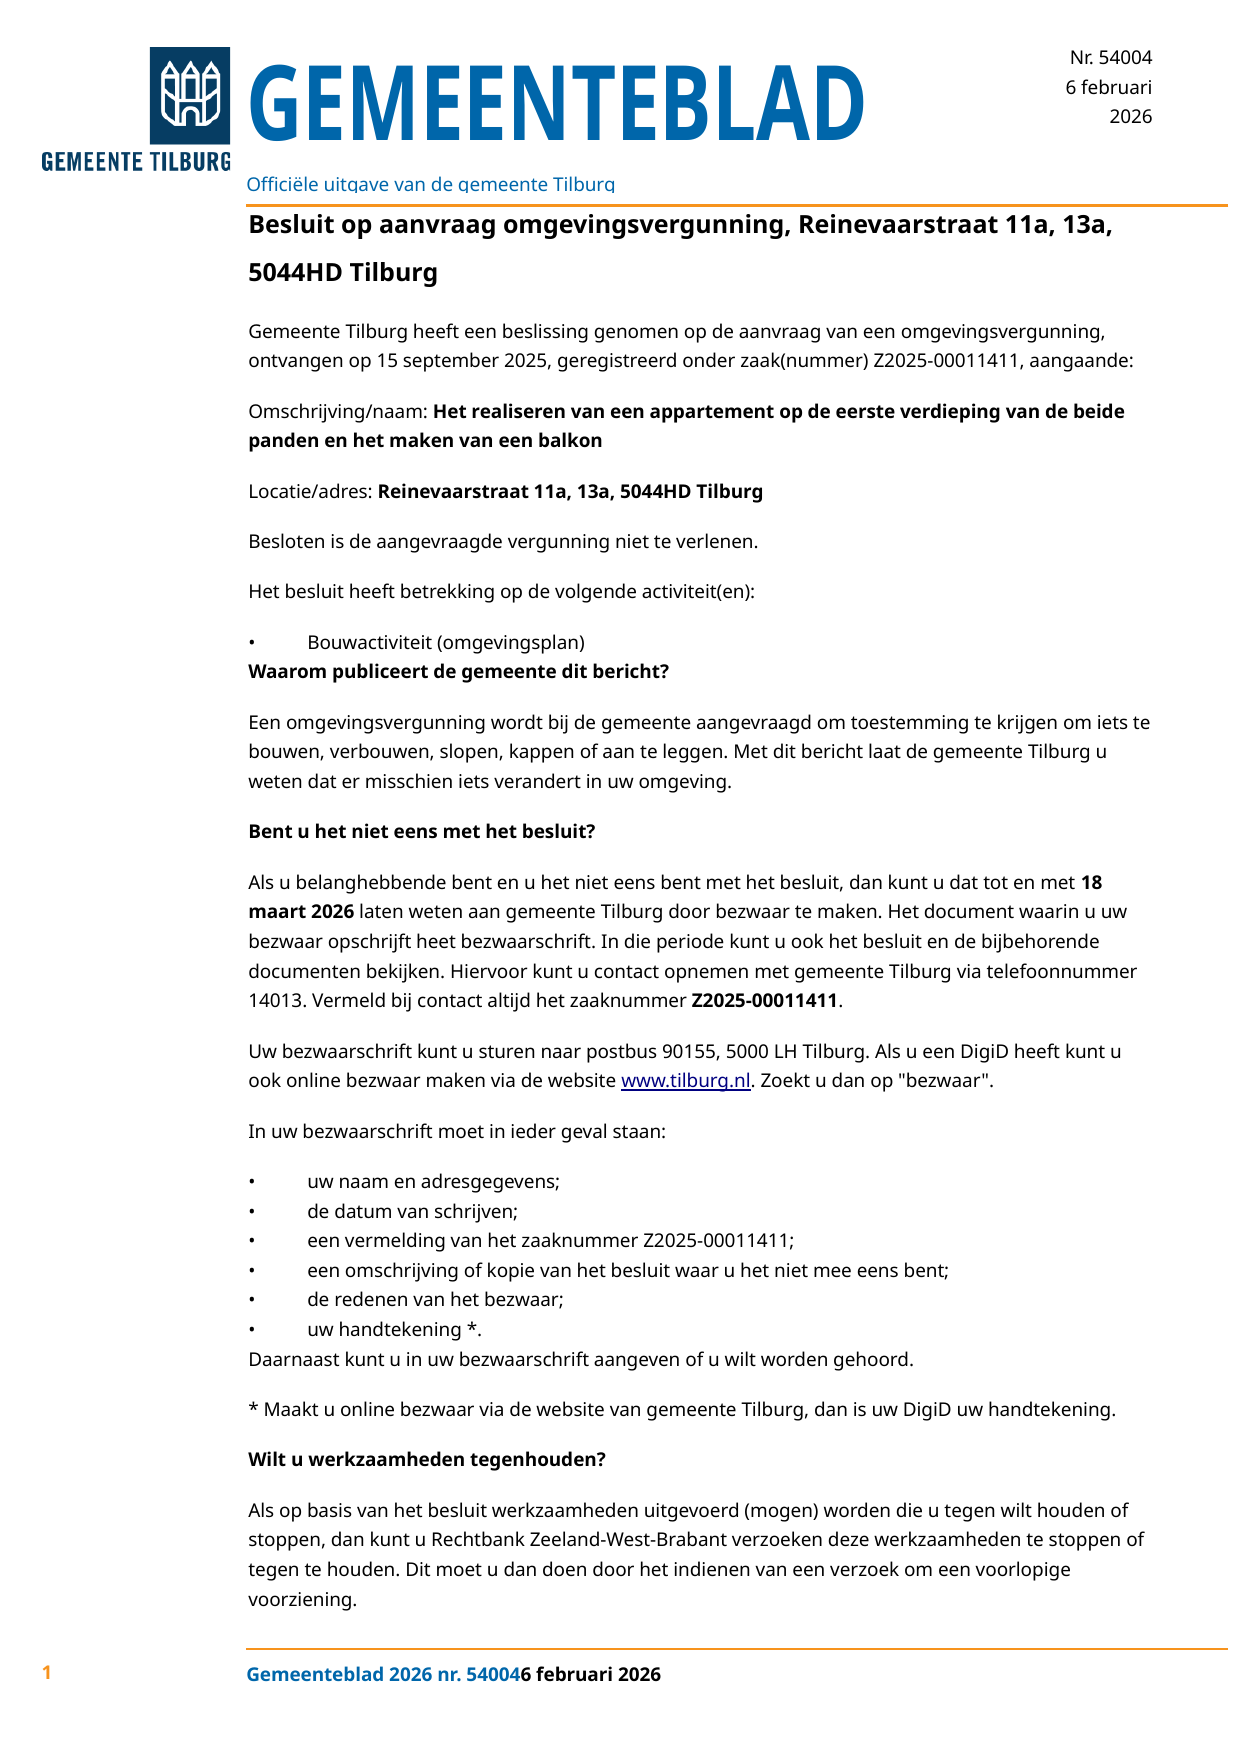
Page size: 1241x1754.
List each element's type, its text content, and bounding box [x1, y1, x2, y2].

list een omschrijving of kopie van het besluit waar u het niet mee eens bent; [248, 1257, 1152, 1283]
text Besluit op aanvraag omgevingsvergunning, Reinevaarstraat 11a, 13a, 5044HD Tilburg [248, 207, 1152, 288]
list Bouwactiviteit (omgevingsplan) [248, 629, 1152, 655]
list de datum van schrijven; [248, 1198, 1152, 1224]
text Omschrijving/naam: Het realiseren van een appartement op de eerste verdieping van de beide panden en het maken van een balkon [248, 398, 1152, 453]
text Daarnaast kunt u in uw bezwaarschrift aangeven of u wilt worden gehoord. [248, 1346, 1152, 1372]
list uw naam en adresgegevens; [248, 1168, 1152, 1194]
text Gemeente Tilburg heeft een beslissing genomen op de aanvraag van een omgevingsvergunning, ontvangen op 15 september 2025, geregistreerd onder zaak(nummer) Z2025-00011411, aangaande: [248, 318, 1152, 373]
text Waarom publiceert de gemeente dit bericht? [248, 659, 1152, 684]
text * Maakt u online bezwaar via de website van gemeente Tilburg, dan is uw DigiD uw handtekening. [248, 1396, 1152, 1422]
list een vermelding van het zaaknummer Z2025-00011411; [248, 1227, 1152, 1253]
text Als op basis van het besluit werkzaamheden uitgevoerd (mogen) worden die u tegen wilt houden of stoppen, dan kunt u Rechtbank Zeeland-West-Brabant verzoeken deze werkzaamheden te stoppen of tegen te houden. Dit moet u dan doen door het indienen van een verzoek om een voorlopige voorziening. [248, 1497, 1152, 1612]
text Uw bezwaarschrift kunt u sturen naar postbus 90155, 5000 LH Tilburg. Als u een DigiD heeft kunt u ook online bezwaar maken via de website www.tilburg.nl. Zoekt u dan op "bezwaar". [248, 1038, 1152, 1093]
text Besloten is de aangevraagde vergunning niet te verlenen. [248, 528, 1152, 554]
text Het besluit heeft betrekking op de volgende activiteit(en): [248, 579, 1152, 604]
list de redenen van het bezwaar; [248, 1287, 1152, 1312]
text Als u belanghebbende bent en u het niet eens bent met het besluit, dan kunt u dat tot en met 18 maart 2026 laten weten aan gemeente Tilburg door bezwaar te maken. Het document waarin u uw bezwaar opschrijft heet bezwaarschrift. In die periode kunt u ook het besluit en de bijbehorende documenten bekijken. Hiervoor kunt u contact opnemen met gemeente Tilburg via telefoonnummer 14013. Vermeld bij contact altijd het zaaknummer Z2025-00011411. [248, 869, 1152, 1013]
text Bent u het niet eens met het besluit? [248, 819, 1152, 844]
text Een omgevingsvergunning wordt bij de gemeente aangevraagd om toestemming te krijgen om iets te bouwen, verbouwen, slopen, kappen of aan te leggen. Met dit bericht laat de gemeente Tilburg u weten dat er misschien iets verandert in uw omgeving. [248, 709, 1152, 794]
text In uw bezwaarschrift moet in ieder geval staan: [248, 1118, 1152, 1144]
picture [41, 47, 231, 172]
list uw handtekening *. [248, 1316, 1152, 1342]
text Locatie/adres: Reinevaarstraat 11a, 13a, 5044HD Tilburg [248, 478, 1152, 504]
text Wilt u werkzaamheden tegenhouden? [248, 1447, 1152, 1472]
